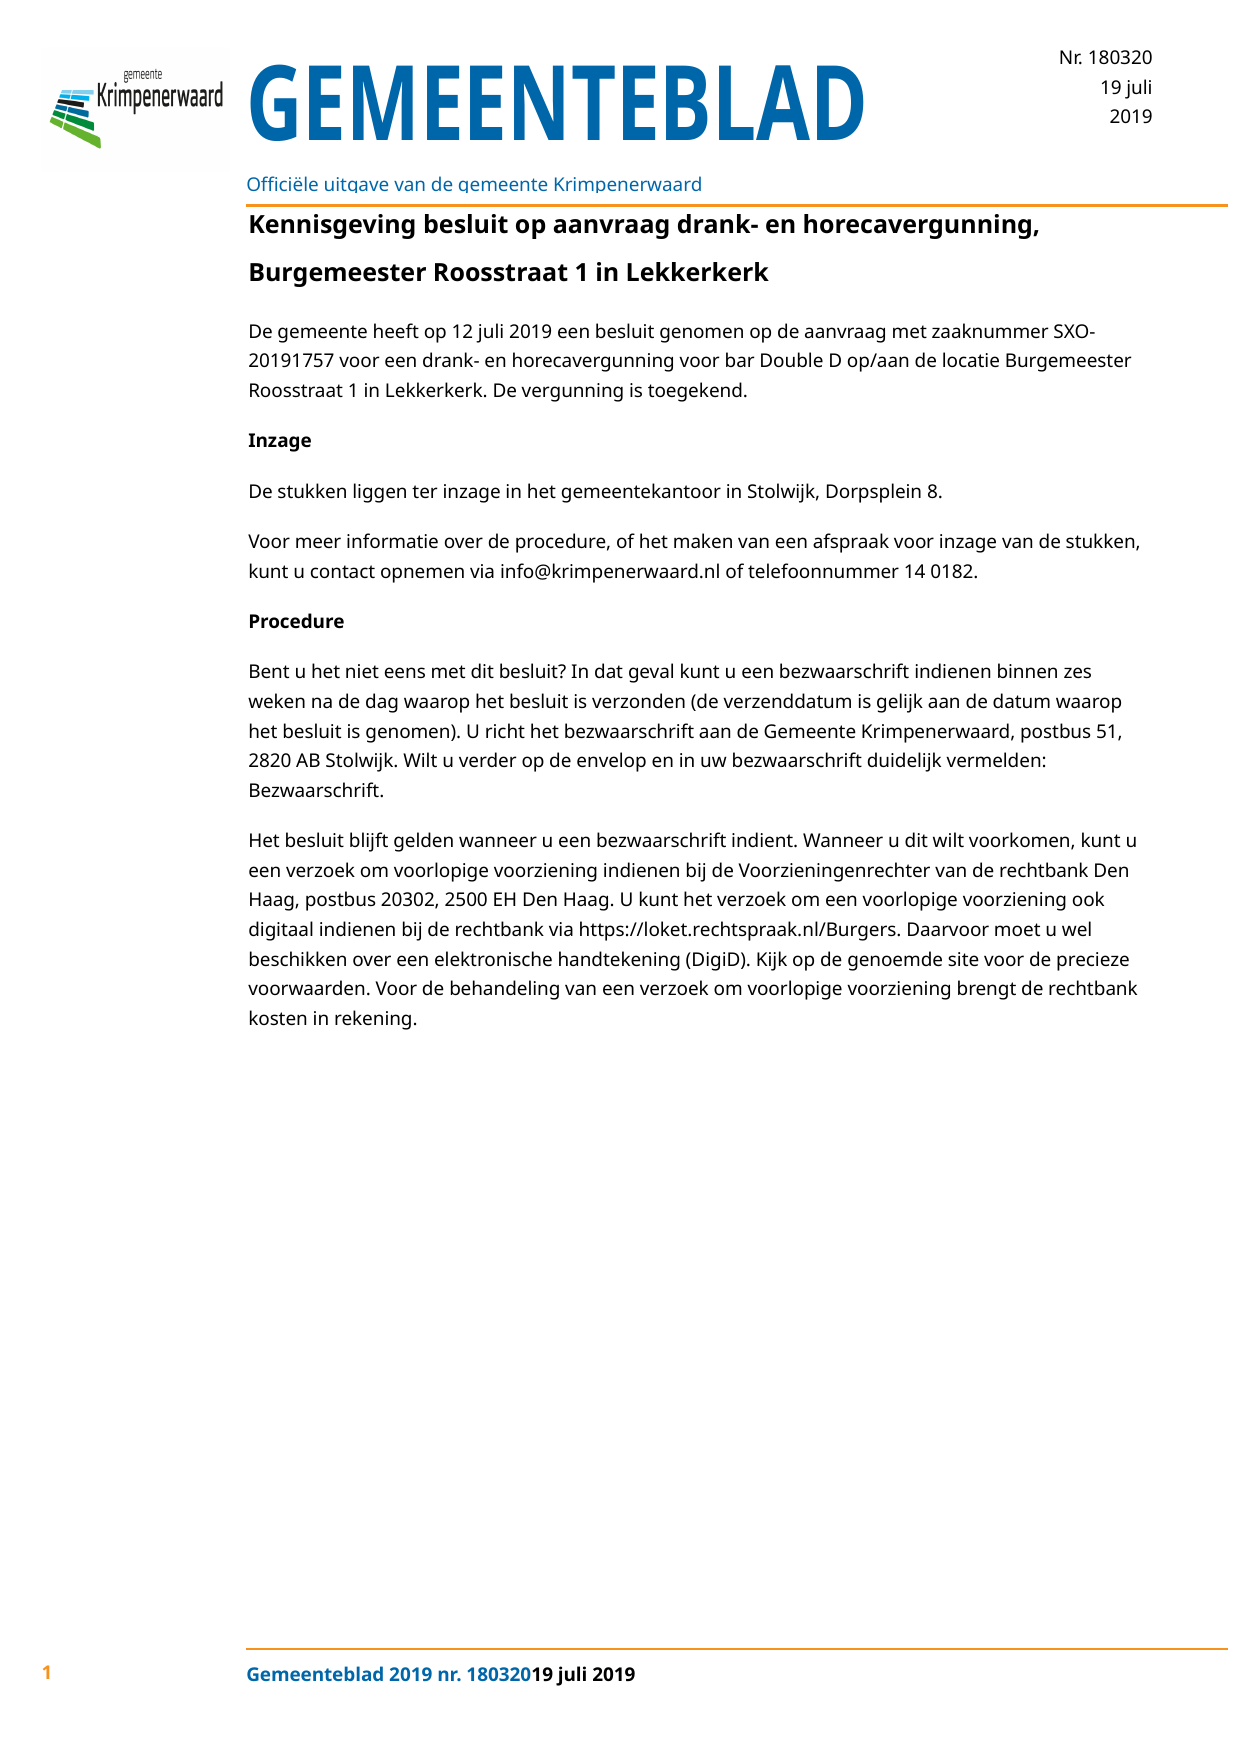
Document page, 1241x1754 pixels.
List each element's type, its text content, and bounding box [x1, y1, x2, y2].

text De stukken liggen ter inzage in het gemeentekantoor in Stolwijk, Dorpsplein 8. [248, 478, 1152, 504]
text Het besluit blijft gelden wanneer u een bezwaarschrift indient. Wanneer u dit wilt voorkomen, kunt u een verzoek om voorlopige voorziening indienen bij de Voorzieningenrechter van de rechtbank Den Haag, postbus 20302, 2500 EH Den Haag. U kunt het verzoek om een voorlopige voorziening ook digitaal indienen bij de rechtbank via https://loket.rechtspraak.nl/Burgers. Daarvoor moet u wel beschikken over een elektronische handtekening (DigiD). Kijk op de genoemde site voor de precieze voorwaarden. Voor de behandeling van een verzoek om voorlopige voorziening brengt de rechtbank kosten in rekening. [248, 827, 1152, 1031]
text Kennisgeving besluit op aanvraag drank- en horecavergunning, Burgemeester Roosstraat 1 in Lekkerkerk [248, 207, 1152, 288]
text Bent u het niet eens met dit besluit? In dat geval kunt u een bezwaarschrift indienen binnen zes weken na de dag waarop het besluit is verzonden (de verzenddatum is gelijk aan de datum waarop het besluit is genomen). U richt het bezwaarschrift aan de Gemeente Krimpenerwaard, postbus 51, 2820 AB Stolwijk. Wilt u verder op de envelop en in uw bezwaarschrift duidelijk vermelden: Bezwaarschrift. [248, 659, 1152, 803]
text Procedure [248, 608, 1152, 634]
text Voor meer informatie over de procedure, of het maken van een afspraak voor inzage van de stukken, kunt u contact opnemen via info@krimpenerwaard.nl of telefoonnummer 14 0182. [248, 528, 1152, 584]
text Inzage [248, 427, 1152, 453]
text De gemeente heeft op 12 juli 2019 een besluit genomen op de aanvraag met zaaknummer SXO-20191757 voor een drank- en horecavergunning voor bar Double D op/aan de locatie Burgemeester Roosstraat 1 in Lekkerkerk. De vergunning is toegekend. [248, 318, 1152, 403]
picture [41, 47, 231, 172]
